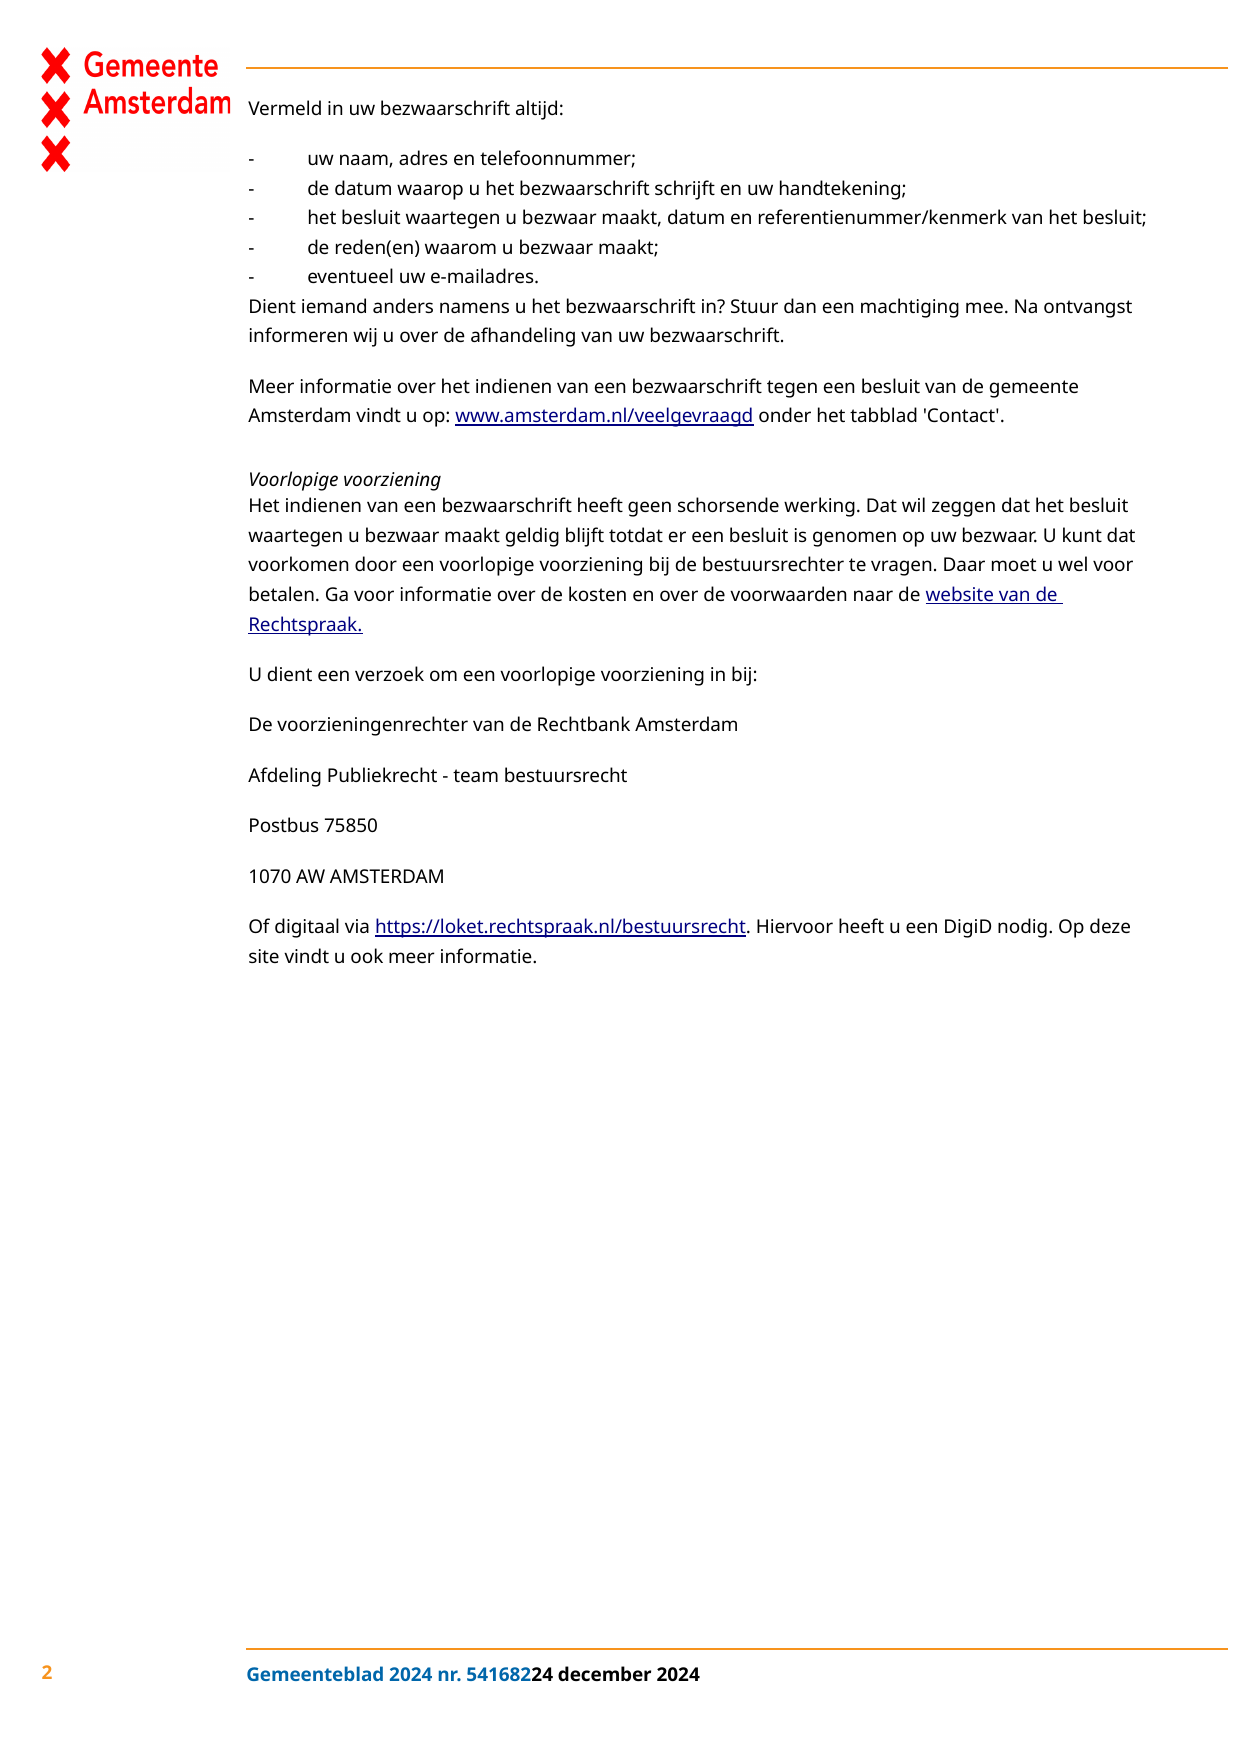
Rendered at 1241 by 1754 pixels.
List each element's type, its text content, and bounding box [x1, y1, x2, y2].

text Vermeld in uw bezwaarschrift altijd: [248, 95, 1152, 121]
list uw naam, adres en telefoonnummer; [248, 145, 1152, 171]
text Afdeling Publiekrecht - team bestuursrecht [248, 762, 1152, 788]
text Het indienen van een bezwaarschrift heeft geen schorsende werking. Dat wil zeggen dat het besluit waartegen u bezwaar maakt geldig blijft totdat er een besluit is genomen op uw bezwaar. U kunt dat voorkomen door een voorlopige voorziening bij de bestuursrechter te vragen. Daar moet u wel voor betalen. Ga voor informatie over de kosten en over de voorwaarden naar de website van de Rechtspraak. [248, 492, 1152, 636]
text Voorlopige voorziening [248, 467, 1152, 492]
list het besluit waartegen u bezwaar maakt, datum en referentienummer/kenmerk van het besluit; [248, 204, 1152, 230]
picture [41, 47, 231, 172]
text De voorzieningenrechter van de Rechtbank Amsterdam [248, 712, 1152, 737]
list de datum waarop u het bezwaarschrift schrijft en uw handtekening; [248, 175, 1152, 201]
text U dient een verzoek om een voorlopige voorziening in bij: [248, 661, 1152, 687]
text Postbus 75850 [248, 812, 1152, 838]
list eventueel uw e-mailadres. [248, 263, 1152, 289]
text Dient iemand anders namens u het bezwaarschrift in? Stuur dan een machtiging mee. Na ontvangst informeren wij u over de afhandeling van uw bezwaarschrift. [248, 293, 1152, 348]
list de reden(en) waarom u bezwaar maakt; [248, 234, 1152, 260]
text 1070 AW AMSTERDAM [248, 863, 1152, 888]
text Of digitaal via https://loket.rechtspraak.nl/bestuursrecht. Hiervoor heeft u een DigiD nodig. Op deze site vindt u ook meer informatie. [248, 913, 1152, 968]
text Meer informatie over het indienen van een bezwaarschrift tegen een besluit van de gemeente Amsterdam vindt u op: www.amsterdam.nl/veelgevraagd onder het tabblad 'Contact'. [248, 373, 1152, 428]
